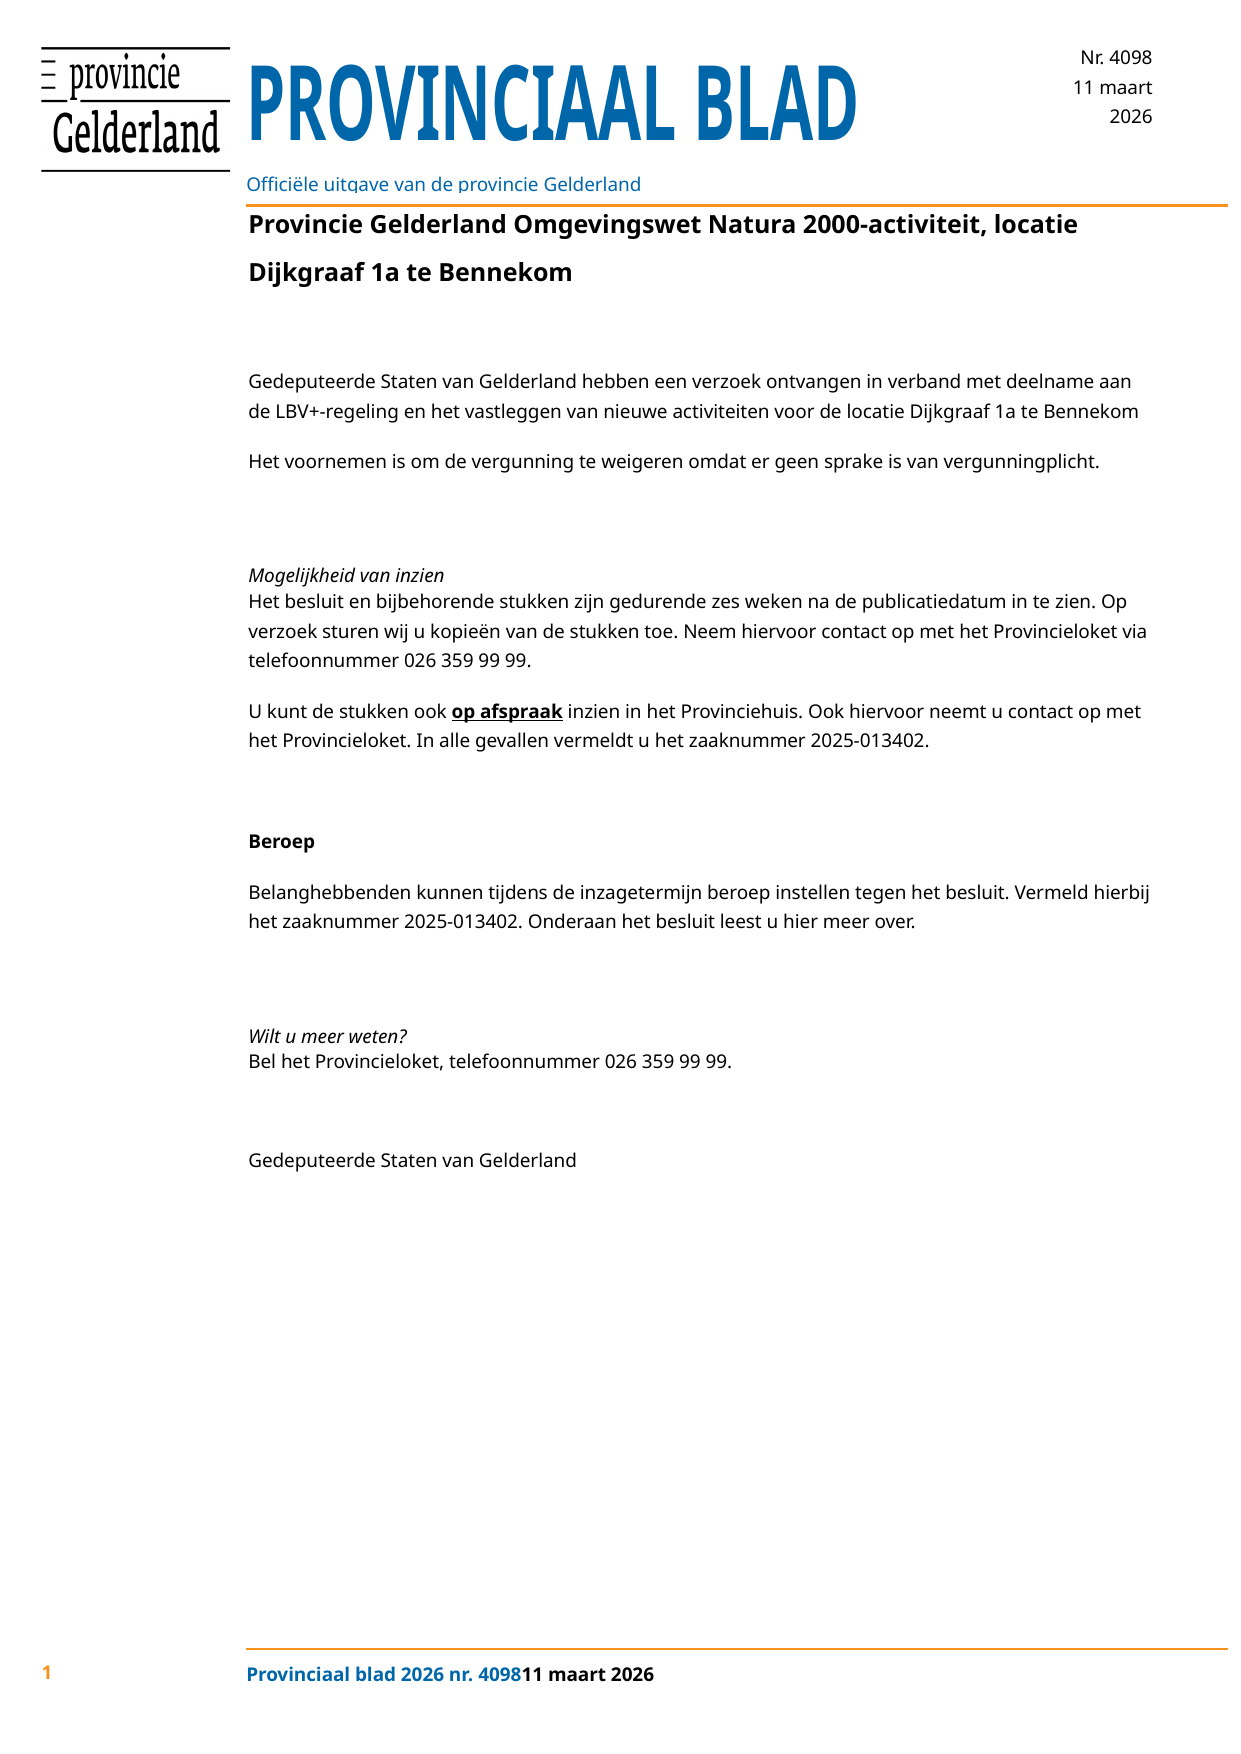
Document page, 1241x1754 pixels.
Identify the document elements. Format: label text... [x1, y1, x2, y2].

text U kunt de stukken ook op afspraak inzien in het Provinciehuis. Ook hiervoor neemt u contact op met het Provincieloket. In alle gevallen vermeldt u het zaaknummer 2025-013402. [248, 698, 1152, 753]
text Gedeputeerde Staten van Gelderland [248, 1147, 1152, 1172]
text Het besluit en bijbehorende stukken zijn gedurende zes weken na de publicatiedatum in te zien. Op verzoek sturen wij u kopieën van de stukken toe. Neem hiervoor contact op met het Provincieloket via telefoonnummer 026 359 99 99. [248, 588, 1152, 673]
text Het voornemen is om de vergunning te weigeren omdat er geen sprake is van vergunningplicht. [248, 448, 1152, 474]
text Mogelijkheid van inzien [248, 563, 1152, 588]
text Provincie Gelderland Omgevingswet Natura 2000-activiteit, locatie Dijkgraaf 1a te Bennekom [248, 207, 1152, 288]
text Bel het Provincieloket, telefoonnummer 026 359 99 99. [248, 1048, 1152, 1074]
text Wilt u meer weten? [248, 1023, 1152, 1048]
text Gedeputeerde Staten van Gelderland hebben een verzoek ontvangen in verband met deelname aan de LBV+-regeling en het vastleggen van nieuwe activiteiten voor de locatie Dijkgraaf 1a te Bennekom [248, 368, 1152, 424]
text Belanghebbenden kunnen tijdens de inzagetermijn beroep instellen tegen het besluit. Vermeld hierbij het zaaknummer 2025-013402. Onderaan het besluit leest u hier meer over. [248, 879, 1152, 934]
picture [41, 47, 231, 172]
text Beroep [248, 828, 1152, 854]
